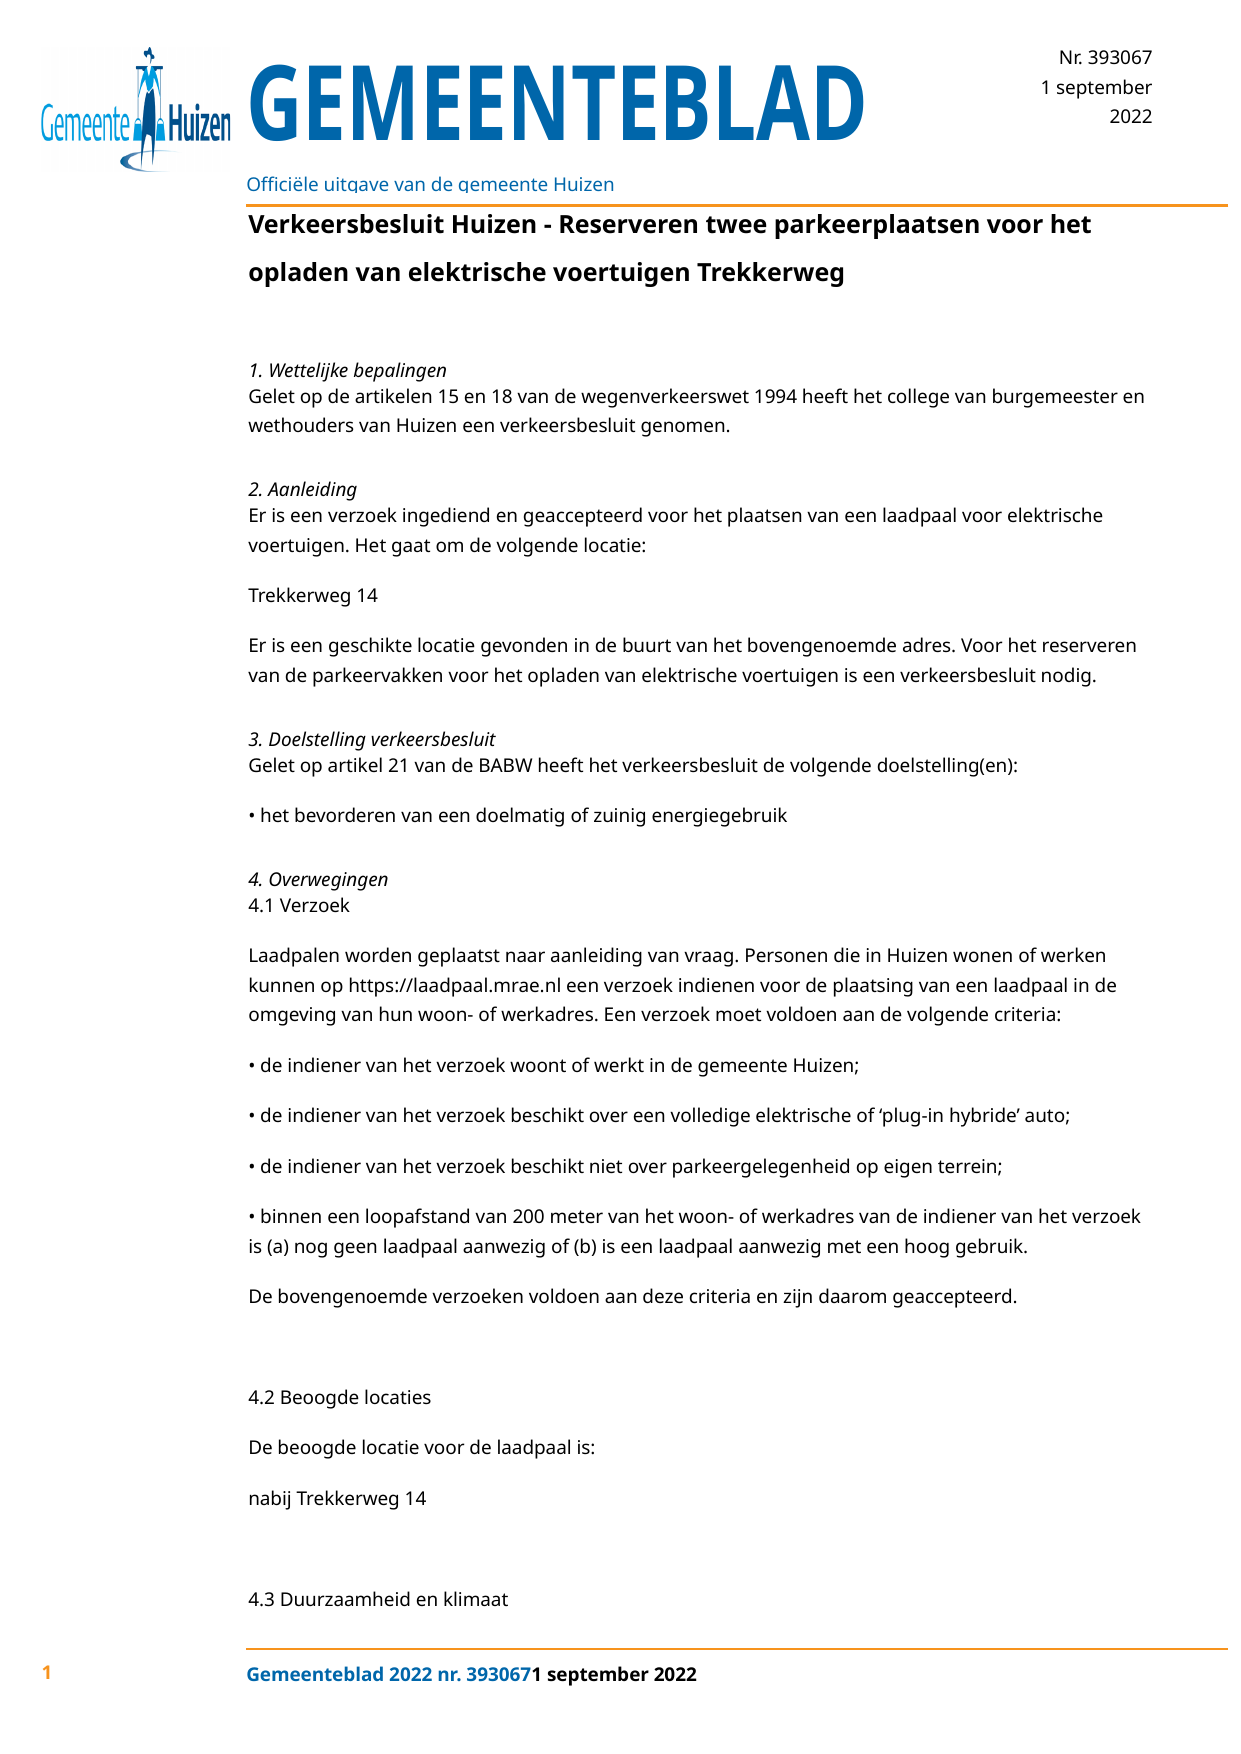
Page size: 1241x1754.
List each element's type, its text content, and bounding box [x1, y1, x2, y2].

text Er is een verzoek ingediend en geaccepteerd voor het plaatsen van een laadpaal voor elektrische voertuigen. Het gaat om de volgende locatie: [248, 502, 1152, 557]
text 4. Overwegingen [248, 866, 1152, 892]
text 4.1 Verzoek [248, 892, 1152, 918]
text • binnen een loopafstand van 200 meter van het woon- of werkadres van de indiener van het verzoek is (a) nog geen laadpaal aanwezig of (b) is een laadpaal aanwezig met een hoog gebruik. [248, 1203, 1152, 1258]
picture [41, 47, 231, 172]
text Er is een geschikte locatie gevonden in de buurt van het bovengenoemde adres. Voor het reserveren van de parkeervakken voor het opladen van elektrische voertuigen is een verkeersbesluit nodig. [248, 633, 1152, 688]
text 2. Aanleiding [248, 476, 1152, 502]
text De beoogde locatie voor de laadpaal is: [248, 1434, 1152, 1460]
text Gelet op artikel 21 van de BABW heeft het verkeersbesluit de volgende doelstelling(en): [248, 752, 1152, 778]
text 4.2 Beoogde locaties [248, 1384, 1152, 1410]
text • de indiener van het verzoek beschikt over een volledige elektrische of ‘plug-in hybride’ auto; [248, 1102, 1152, 1128]
text Verkeersbesluit Huizen - Reserveren twee parkeerplaatsen voor het opladen van elektrische voertuigen Trekkerweg [248, 207, 1152, 288]
text Laadpalen worden geplaatst naar aanleiding van vraag. Personen die in Huizen wonen of werken kunnen op https://laadpaal.mrae.nl een verzoek indienen voor de plaatsing van een laadpaal in de omgeving van hun woon- of werkadres. Een verzoek moet voldoen aan de volgende criteria: [248, 942, 1152, 1027]
text Gelet op de artikelen 15 en 18 van de wegenverkeerswet 1994 heeft het college van burgemeester en wethouders van Huizen een verkeersbesluit genomen. [248, 383, 1152, 438]
text • het bevorderen van een doelmatig of zuinig energiegebruik [248, 802, 1152, 828]
text Trekkerweg 14 [248, 582, 1152, 608]
text • de indiener van het verzoek beschikt niet over parkeergelegenheid op eigen terrein; [248, 1153, 1152, 1178]
text nabij Trekkerweg 14 [248, 1485, 1152, 1511]
text 4.3 Duurzaamheid en klimaat [248, 1586, 1152, 1611]
text 3. Doelstelling verkeersbesluit [248, 726, 1152, 752]
text • de indiener van het verzoek woont of werkt in de gemeente Huizen; [248, 1052, 1152, 1078]
text 1. Wettelijke bepalingen [248, 357, 1152, 383]
text De bovengenoemde verzoeken voldoen aan deze criteria en zijn daarom geaccepteerd. [248, 1283, 1152, 1309]
